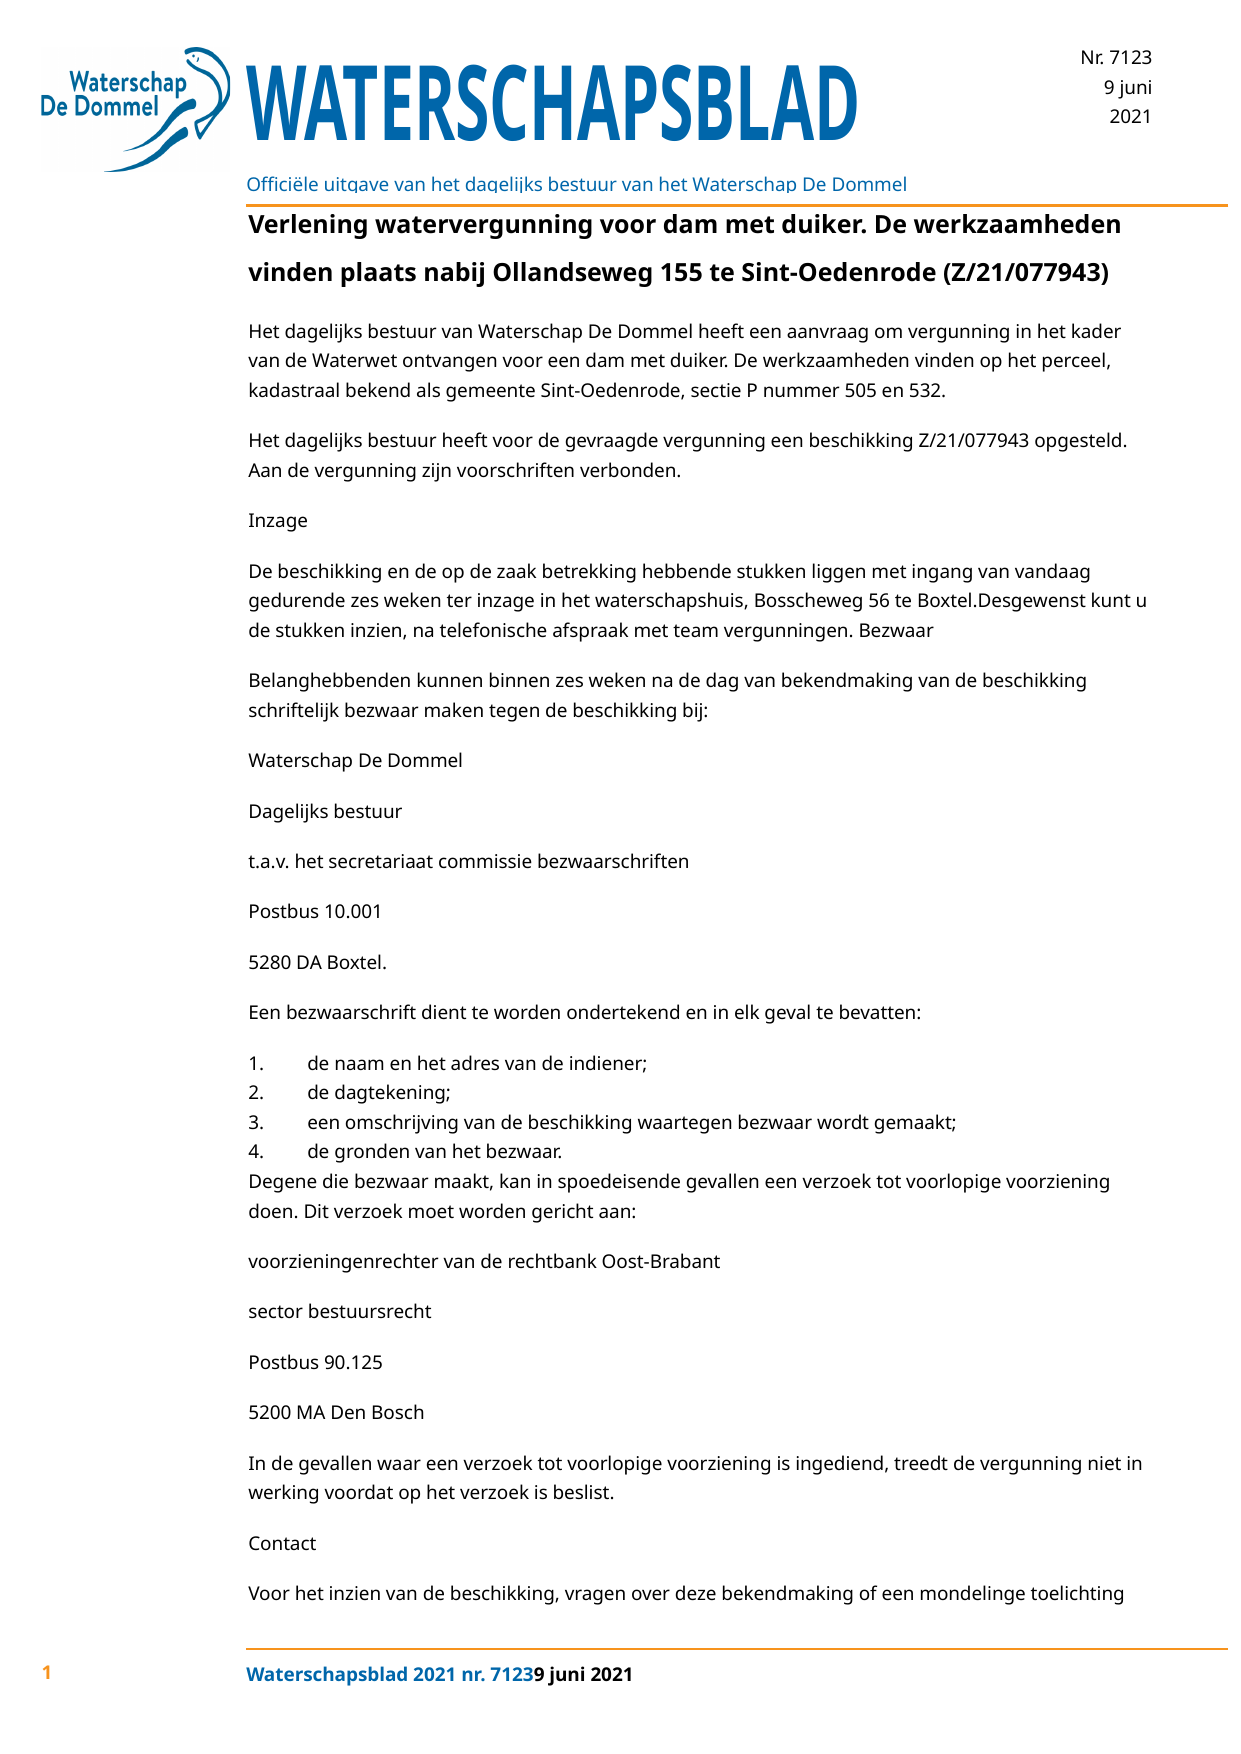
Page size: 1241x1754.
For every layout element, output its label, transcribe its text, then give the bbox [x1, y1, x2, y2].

text Inzage [248, 507, 1152, 533]
text voorzieningenrechter van de rechtbank Oost-Brabant [248, 1248, 1152, 1274]
list de gronden van het bezwaar. [248, 1139, 1152, 1164]
text Dagelijks bestuur [248, 798, 1152, 824]
text 5200 MA Den Bosch [248, 1399, 1152, 1425]
text Degene die bezwaar maakt, kan in spoedeisende gevallen een verzoek tot voorlopige voorziening doen. Dit verzoek moet worden gericht aan: [248, 1168, 1152, 1224]
picture [41, 47, 231, 172]
text Voor het inzien van de beschikking, vragen over deze bekendmaking of een mondelinge toelichting [248, 1580, 1152, 1606]
text Een bezwaarschrift dient te worden ondertekend en in elk geval te bevatten: [248, 999, 1152, 1025]
text Belanghebbenden kunnen binnen zes weken na de dag van bekendmaking van de beschikking schriftelijk bezwaar maken tegen de beschikking bij: [248, 667, 1152, 723]
text Waterschap De Dommel [248, 747, 1152, 773]
text Verlening watervergunning voor dam met duiker. De werkzaamheden vinden plaats nabij Ollandseweg 155 te Sint-Oedenrode (Z/21/077943) [248, 207, 1152, 288]
list de naam en het adres van de indiener; [248, 1050, 1152, 1076]
text Postbus 10.001 [248, 899, 1152, 924]
picture [198, 118, 210, 131]
text Postbus 90.125 [248, 1349, 1152, 1375]
picture [204, 47, 231, 76]
text De beschikking en de op de zaak betrekking hebbende stukken liggen met ingang van vandaag gedurende zes weken ter inzage in het waterschapshuis, Bosscheweg 56 te Boxtel.Desgewenst kunt u de stukken inzien, na telefonische afspraak met team vergunningen. Bezwaar [248, 558, 1152, 643]
list de dagtekening; [248, 1079, 1152, 1105]
text Contact [248, 1530, 1152, 1556]
text Het dagelijks bestuur heeft voor de gevraagde vergunning een beschikking Z/21/077943 opgesteld. Aan de vergunning zijn voorschriften verbonden. [248, 427, 1152, 483]
list een omschrijving van de beschikking waartegen bezwaar wordt gemaakt; [248, 1109, 1152, 1135]
picture [45, 99, 51, 111]
text sector bestuursrecht [248, 1299, 1152, 1324]
text 5280 DA Boxtel. [248, 949, 1152, 975]
text Het dagelijks bestuur van Waterschap De Dommel heeft een aanvraag om vergunning in het kader van de Waterwet ontvangen voor een dam met duiker. De werkzaamheden vinden op het perceel, kadastraal bekend als gemeente Sint-Oedenrode, sectie P nummer 505 en 532. [248, 318, 1152, 403]
text In de gevallen waar een verzoek tot voorlopige voorziening is ingediend, treedt de vergunning niet in werking voordat op het verzoek is beslist. [248, 1450, 1152, 1505]
text t.a.v. het secretariaat commissie bezwaarschriften [248, 848, 1152, 874]
